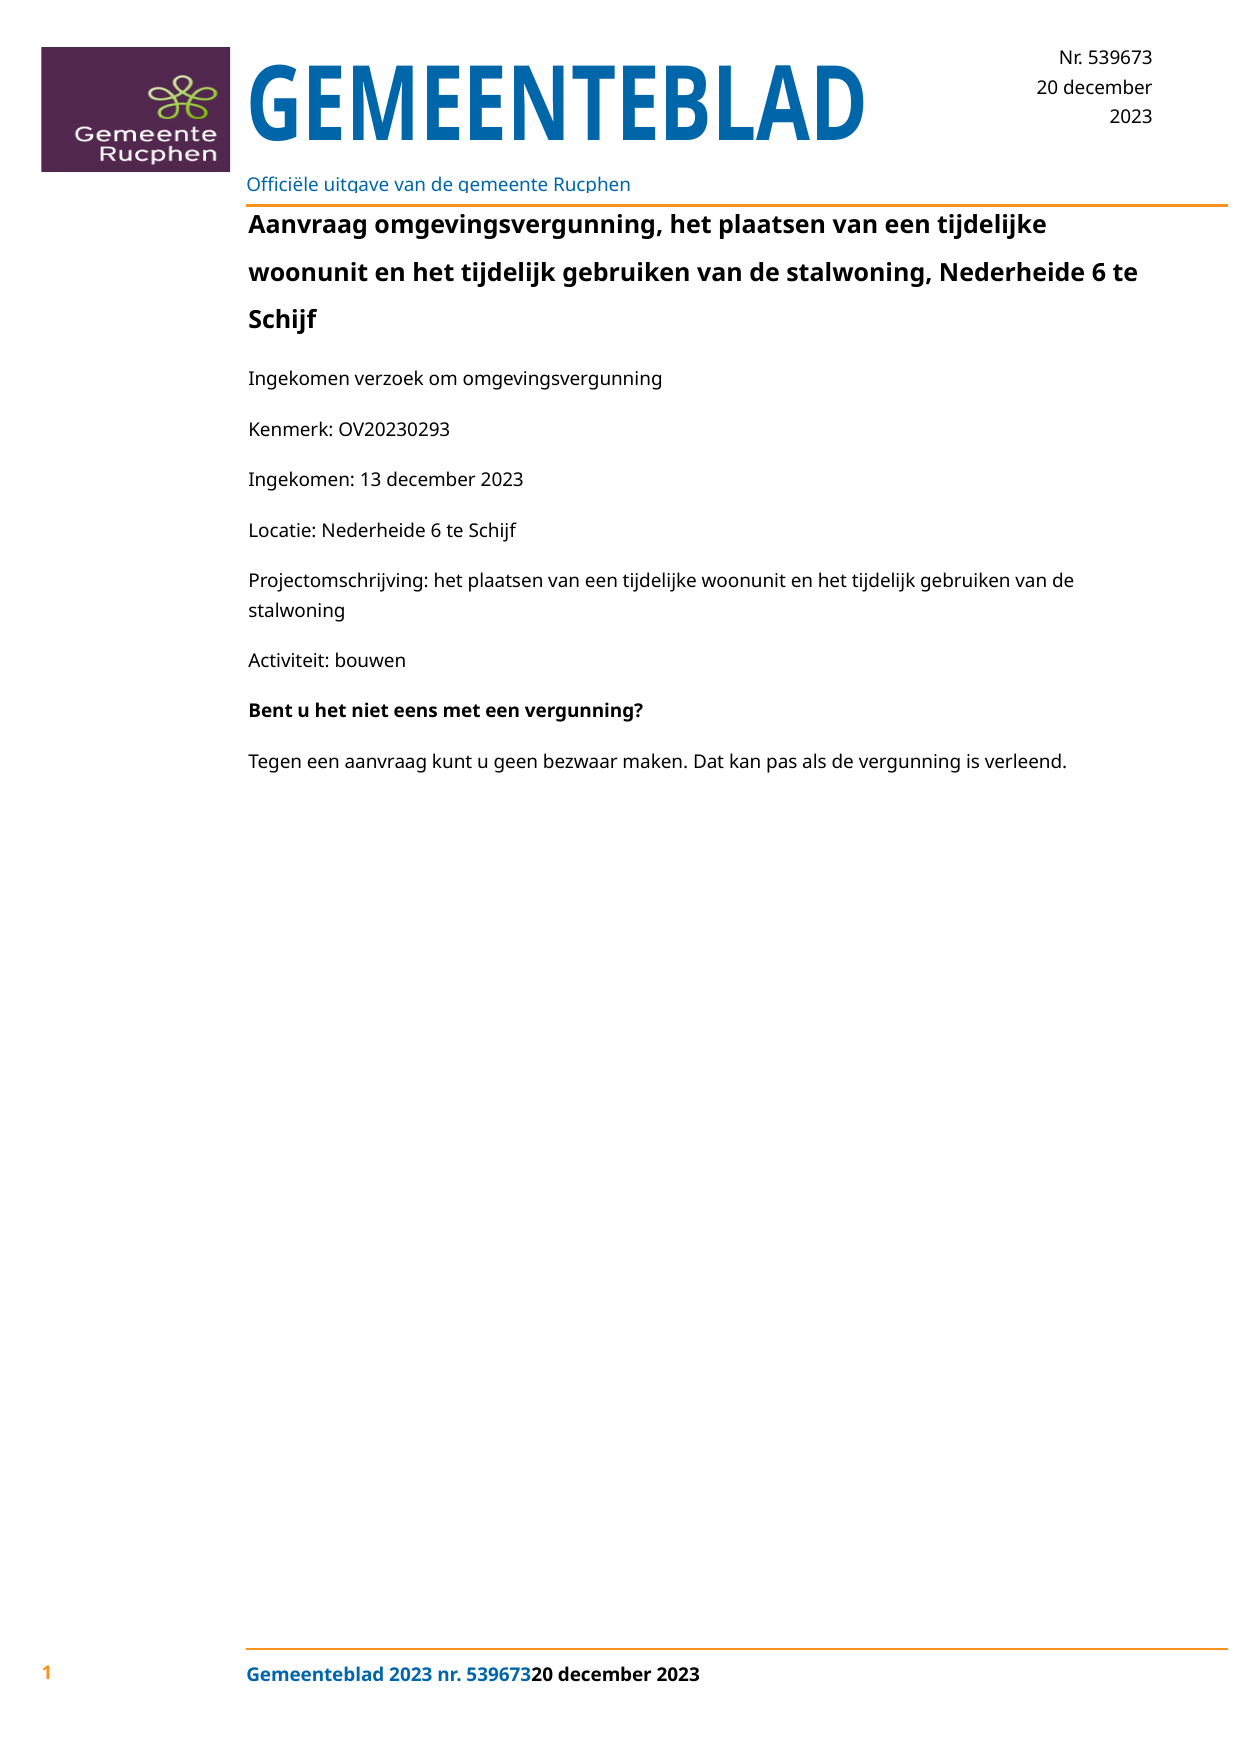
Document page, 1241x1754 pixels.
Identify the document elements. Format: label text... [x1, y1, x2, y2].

picture [41, 47, 231, 172]
text Locatie: Nederheide 6 te Schijf [248, 517, 1152, 542]
text Kenmerk: OV20230293 [248, 416, 1152, 442]
text Ingekomen: 13 december 2023 [248, 466, 1152, 492]
text Ingekomen verzoek om omgevingsvergunning [248, 366, 1152, 391]
text Aanvraag omgevingsvergunning, het plaatsen van een tijdelijke woonunit en het tijdelijk gebruiken van de stalwoning, Nederheide 6 te Schijf [248, 207, 1152, 336]
text Tegen een aanvraag kunt u geen bezwaar maken. Dat kan pas als de vergunning is verleend. [248, 748, 1152, 774]
text Activiteit: bouwen [248, 647, 1152, 673]
text Projectomschrijving: het plaatsen van een tijdelijke woonunit en het tijdelijk gebruiken van de stalwoning [248, 567, 1152, 622]
text Bent u het niet eens met een vergunning? [248, 698, 1152, 723]
